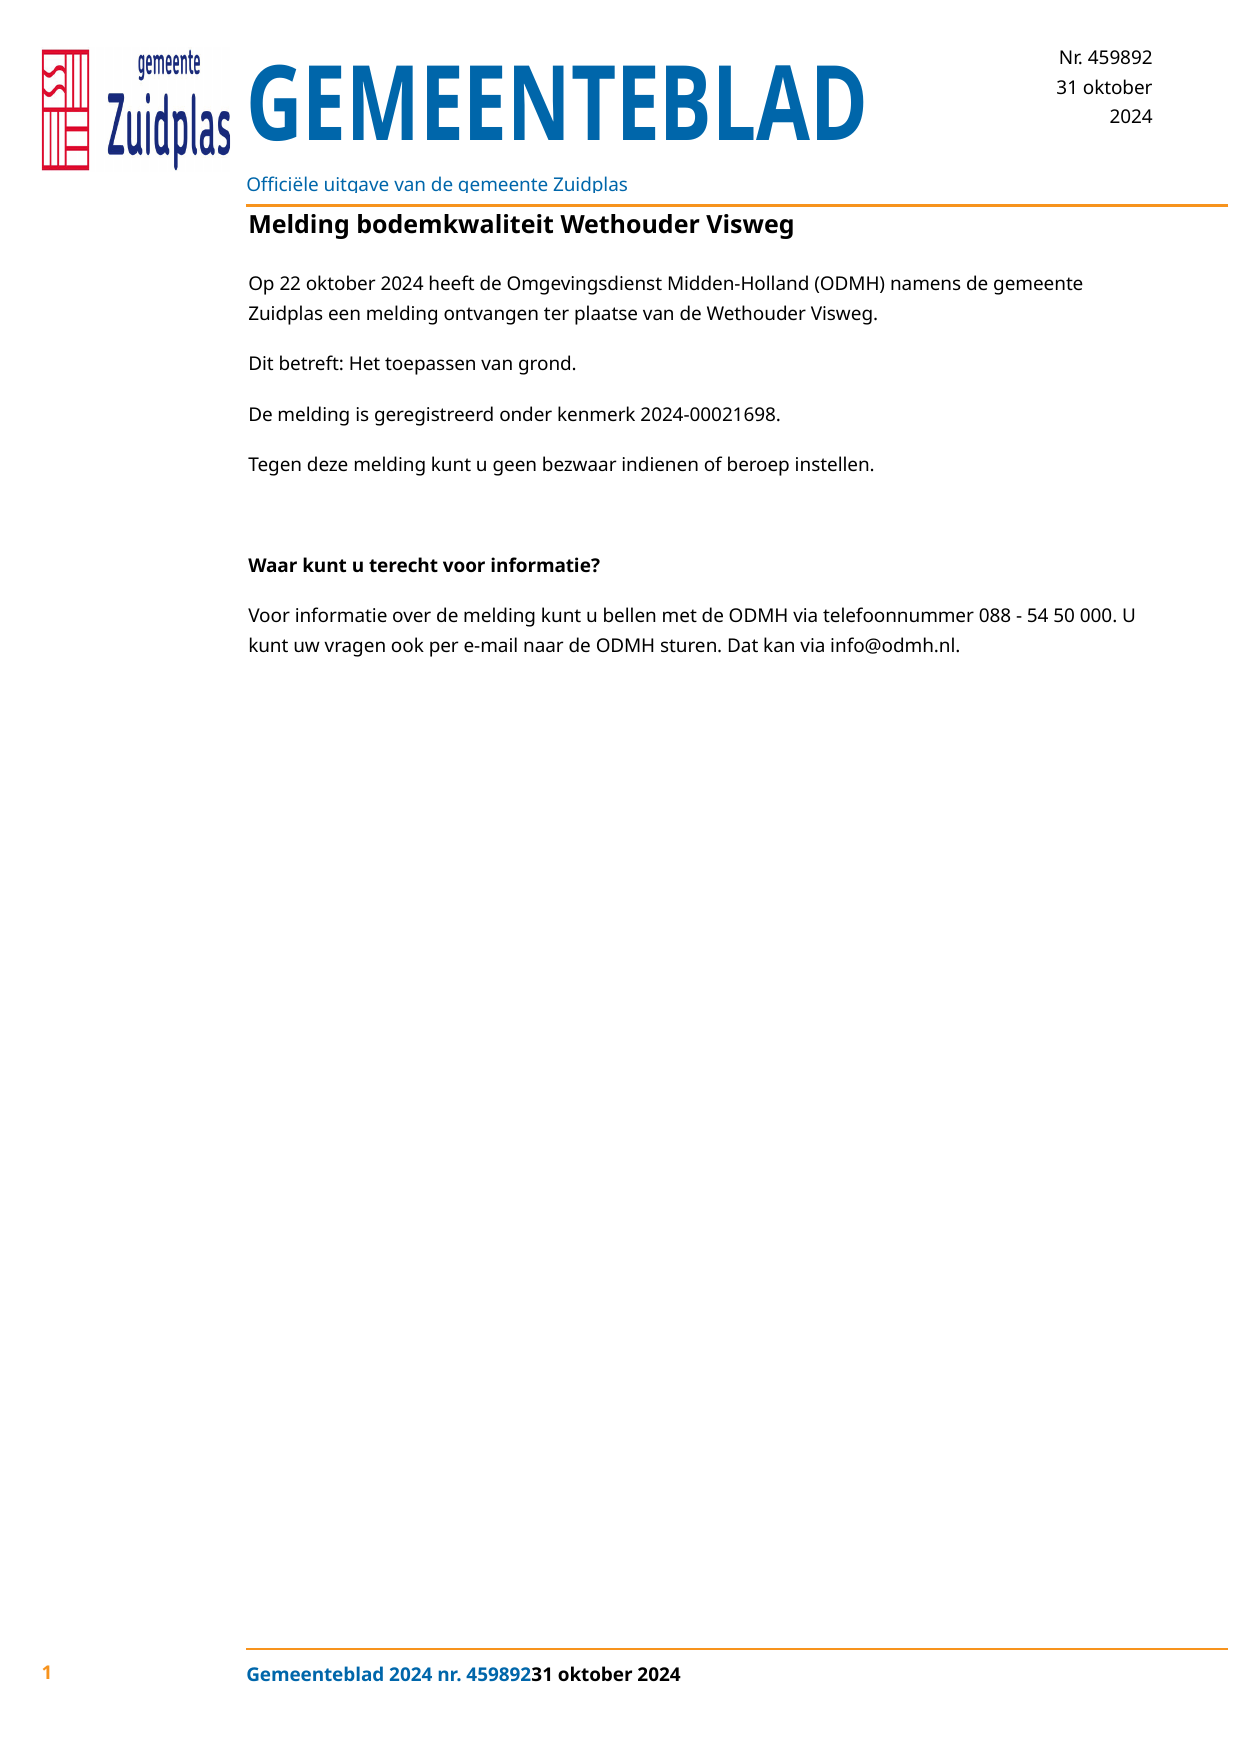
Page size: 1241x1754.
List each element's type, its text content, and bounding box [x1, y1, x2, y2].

text Tegen deze melding kunt u geen bezwaar indienen of beroep instellen. [248, 451, 1152, 477]
text De melding is geregistreerd onder kenmerk 2024-00021698. [248, 401, 1152, 426]
text Waar kunt u terecht voor informatie? [248, 552, 1152, 578]
picture [41, 47, 231, 172]
text Voor informatie over de melding kunt u bellen met de ODMH via telefoonnummer 088 - 54 50 000. U kunt uw vragen ook per e-mail naar de ODMH sturen. Dat kan via info@odmh.nl. [248, 602, 1152, 658]
text Melding bodemkwaliteit Wethouder Visweg [248, 207, 1152, 241]
text Op 22 oktober 2024 heeft de Omgevingsdienst Midden-Holland (ODMH) namens de gemeente Zuidplas een melding ontvangen ter plaatse van de Wethouder Visweg. [248, 270, 1152, 326]
text Dit betreft: Het toepassen van grond. [248, 350, 1152, 376]
